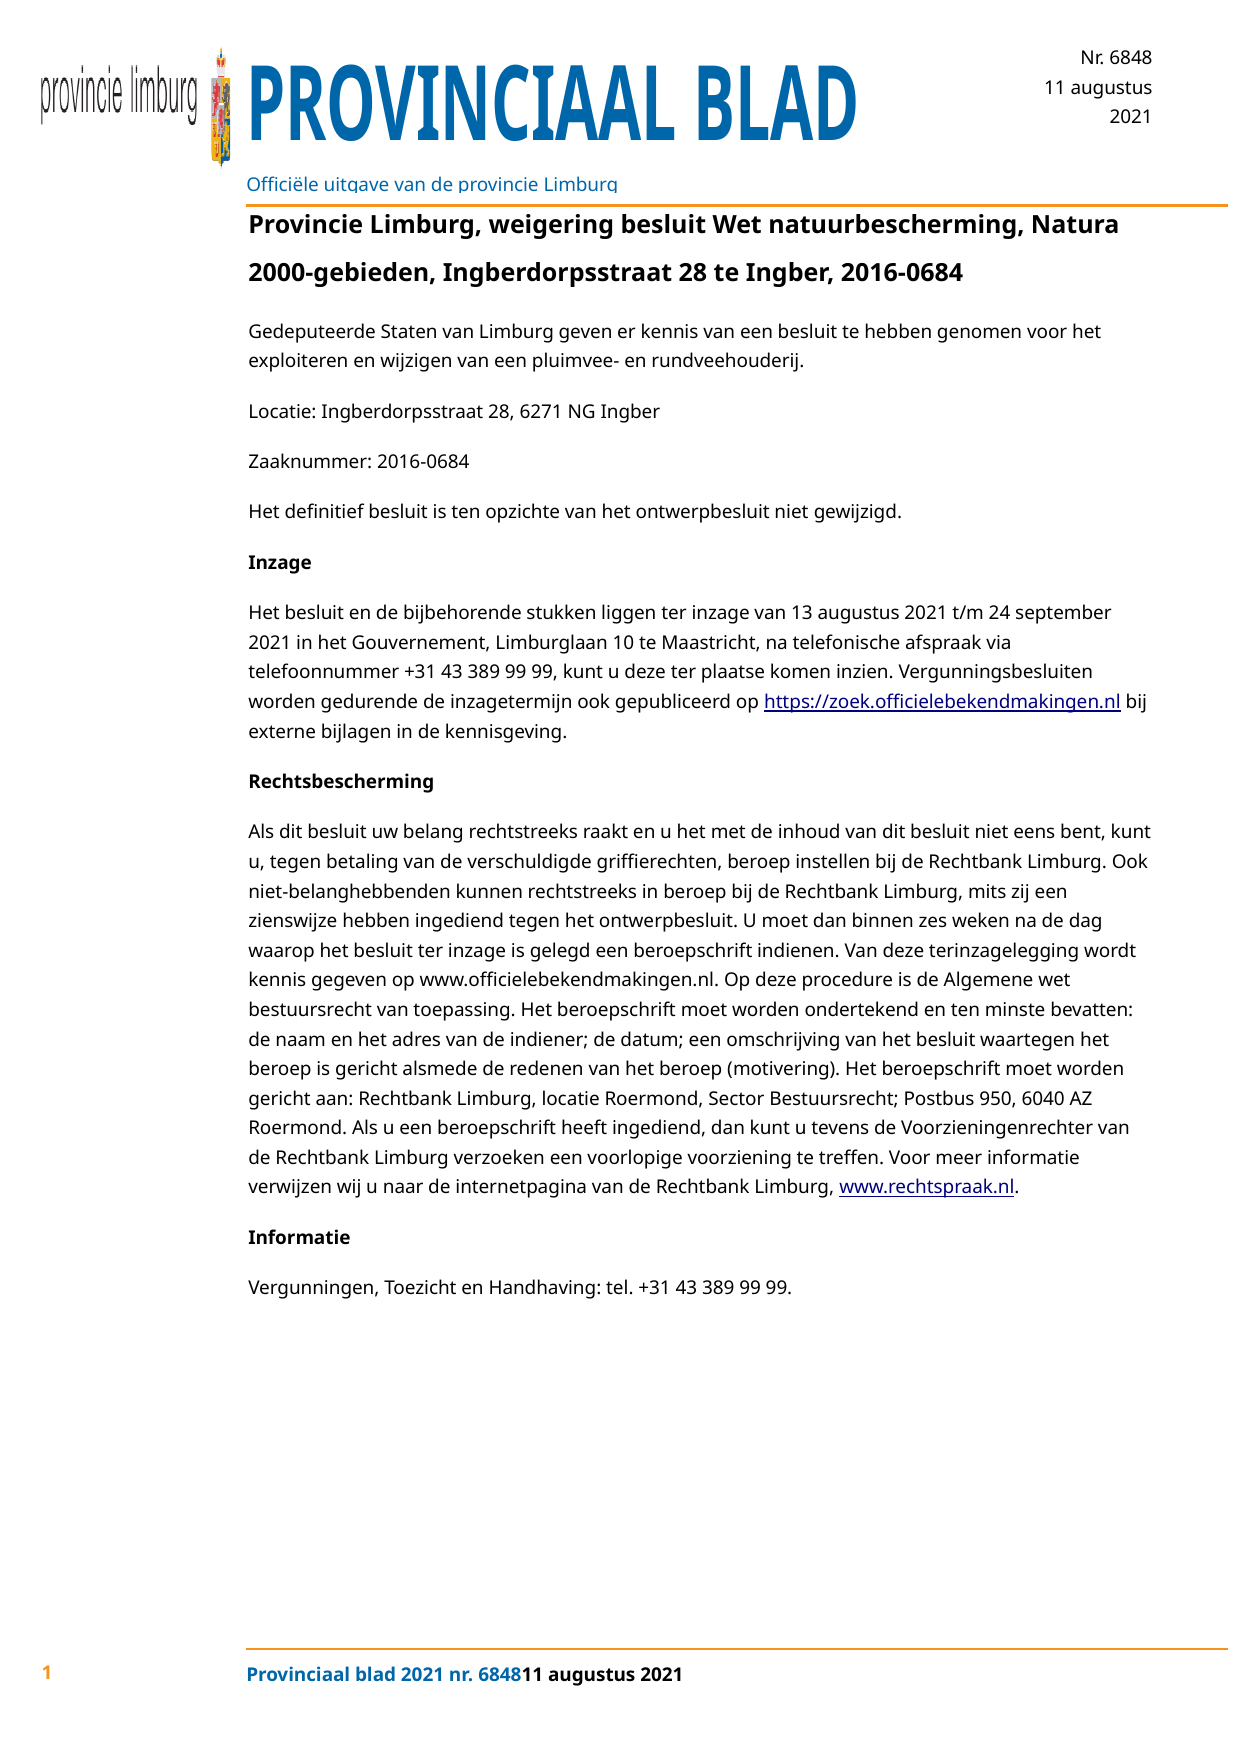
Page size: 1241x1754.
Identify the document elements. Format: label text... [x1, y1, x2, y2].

text Als dit besluit uw belang rechtstreeks raakt en u het met de inhoud van dit besluit niet eens bent, kunt u, tegen betaling van de verschuldigde griffierechten, beroep instellen bij de Rechtbank Limburg. Ook niet-belanghebbenden kunnen rechtstreeks in beroep bij de Rechtbank Limburg, mits zij een zienswijze hebben ingediend tegen het ontwerpbesluit. U moet dan binnen zes weken na de dag waarop het besluit ter inzage is gelegd een beroepschrift indienen. Van deze terinzagelegging wordt kennis gegeven op www.officielebekendmakingen.nl. Op deze procedure is de Algemene wet bestuursrecht van toepassing. Het beroepschrift moet worden ondertekend en ten minste bevatten: de naam en het adres van de indiener; de datum; een omschrijving van het besluit waartegen het beroep is gericht alsmede de redenen van het beroep (motivering). Het beroepschrift moet worden gericht aan: Rechtbank Limburg, locatie Roermond, Sector Bestuursrecht; Postbus 950, 6040 AZ Roermond. Als u een beroepschrift heeft ingediend, dan kunt u tevens de Voorzieningenrechter van de Rechtbank Limburg verzoeken een voorlopige voorziening te treffen. Voor meer informatie verwijzen wij u naar de internetpagina van de Rechtbank Limburg, www.rechtspraak.nl. [248, 819, 1152, 1199]
text Vergunningen, Toezicht en Handhaving: tel. +31 43 389 99 99. [248, 1274, 1152, 1300]
text Zaaknummer: 2016-0684 [248, 448, 1152, 474]
text Het definitief besluit is ten opzichte van het ontwerpbesluit niet gewijzigd. [248, 499, 1152, 524]
text Gedeputeerde Staten van Limburg geven er kennis van een besluit te hebben genomen voor het exploiteren en wijzigen van een pluimvee- en rundveehouderij. [248, 318, 1152, 373]
text Rechtsbescherming [248, 768, 1152, 794]
picture [41, 47, 231, 172]
text Provincie Limburg, weigering besluit Wet natuurbescherming, Natura 2000-gebieden, Ingberdorpsstraat 28 te Ingber, 2016-0684 [248, 207, 1152, 288]
text Inzage [248, 549, 1152, 575]
text Het besluit en de bijbehorende stukken liggen ter inzage van 13 augustus 2021 t/m 24 september 2021 in het Gouvernement, Limburglaan 10 te Maastricht, na telefonische afspraak via telefoonnummer +31 43 389 99 99, kunt u deze ter plaatse komen inzien. Vergunningsbesluiten worden gedurende de inzagetermijn ook gepubliceerd op https://zoek.officielebekendmakingen.nl bij externe bijlagen in de kennisgeving. [248, 599, 1152, 744]
text Informatie [248, 1224, 1152, 1250]
text Locatie: Ingberdorpsstraat 28, 6271 NG Ingber [248, 398, 1152, 424]
